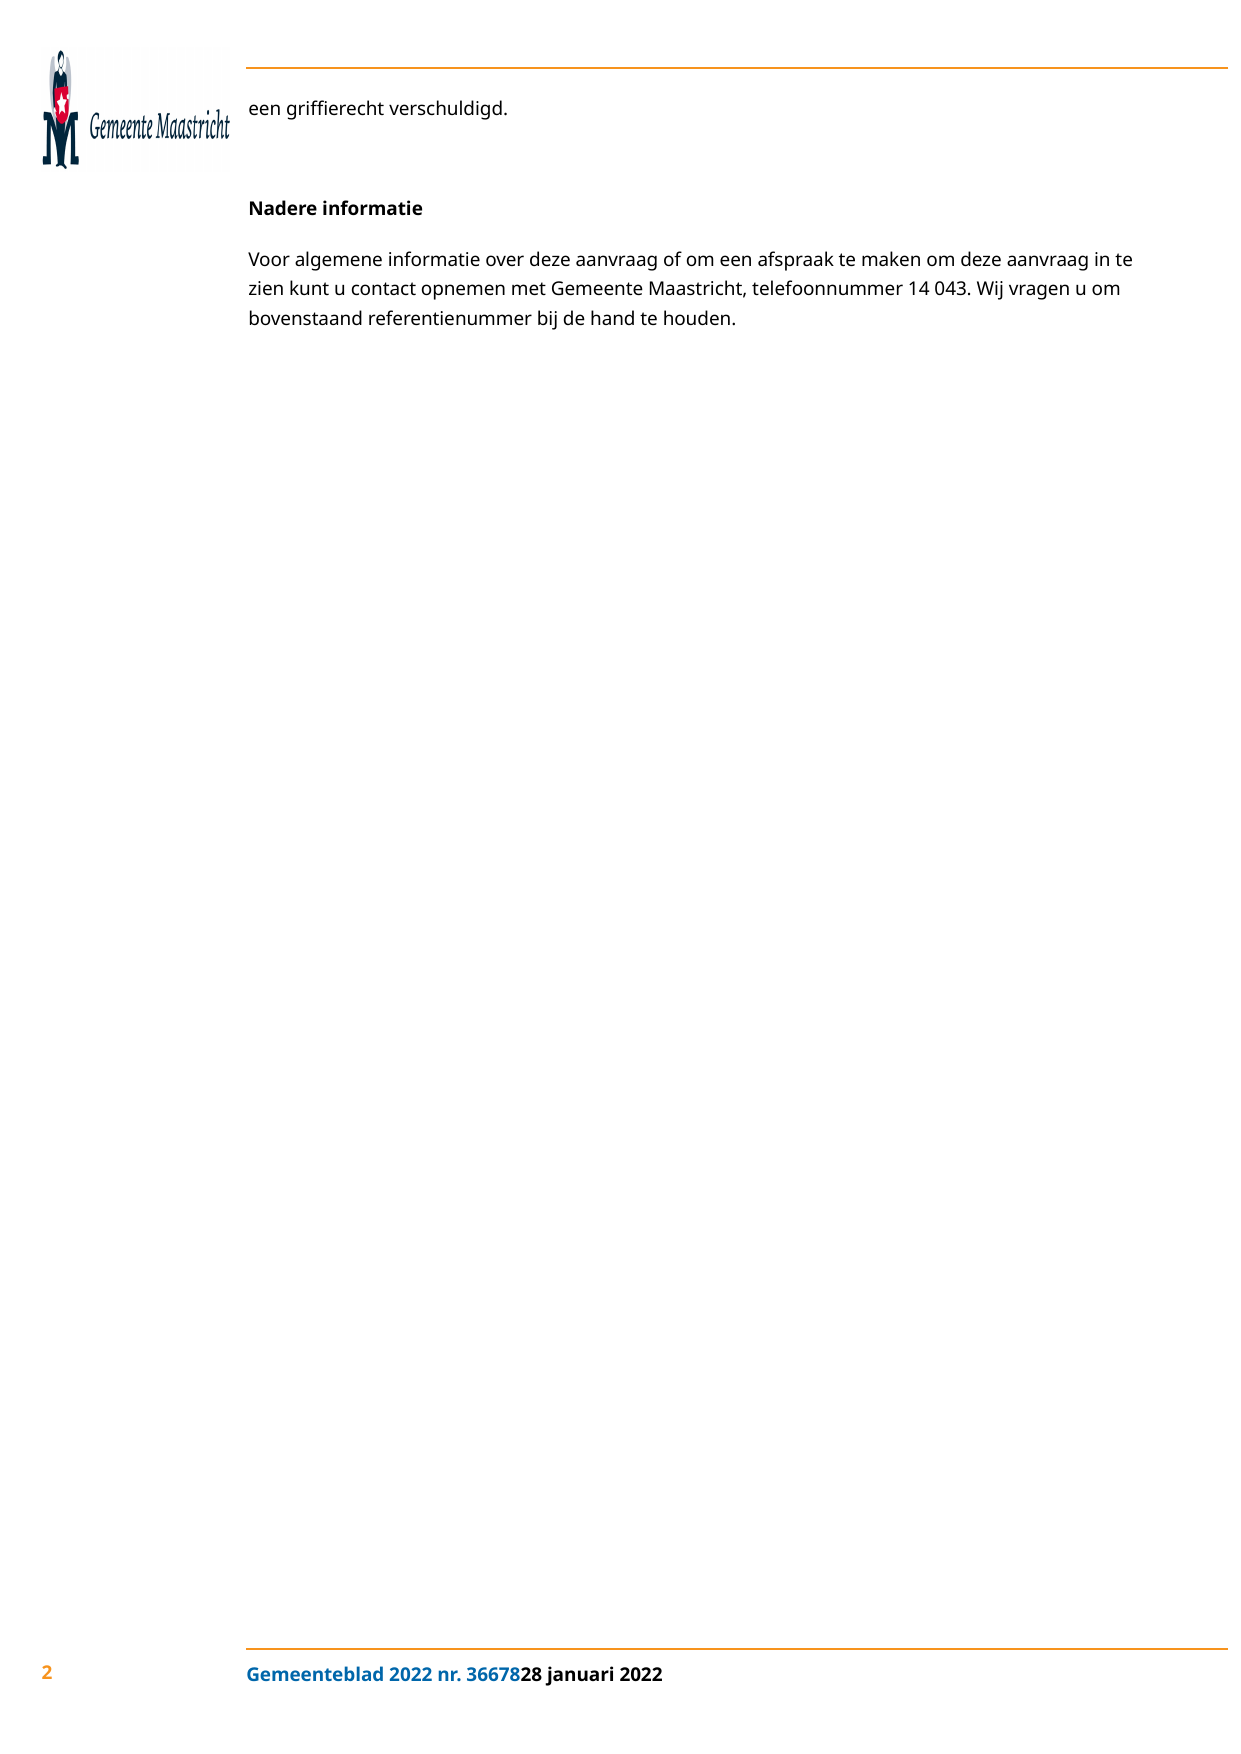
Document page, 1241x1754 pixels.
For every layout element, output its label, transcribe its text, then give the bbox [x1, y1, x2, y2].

text een griffierecht verschuldigd. [248, 95, 1152, 121]
picture [41, 47, 231, 172]
text Voor algemene informatie over deze aanvraag of om een afspraak te maken om deze aanvraag in te zien kunt u contact opnemen met Gemeente Maastricht, telefoonnummer 14 043. Wij vragen u om bovenstaand referentienummer bij de hand te houden. [248, 246, 1152, 331]
text Nadere informatie [248, 196, 1152, 221]
